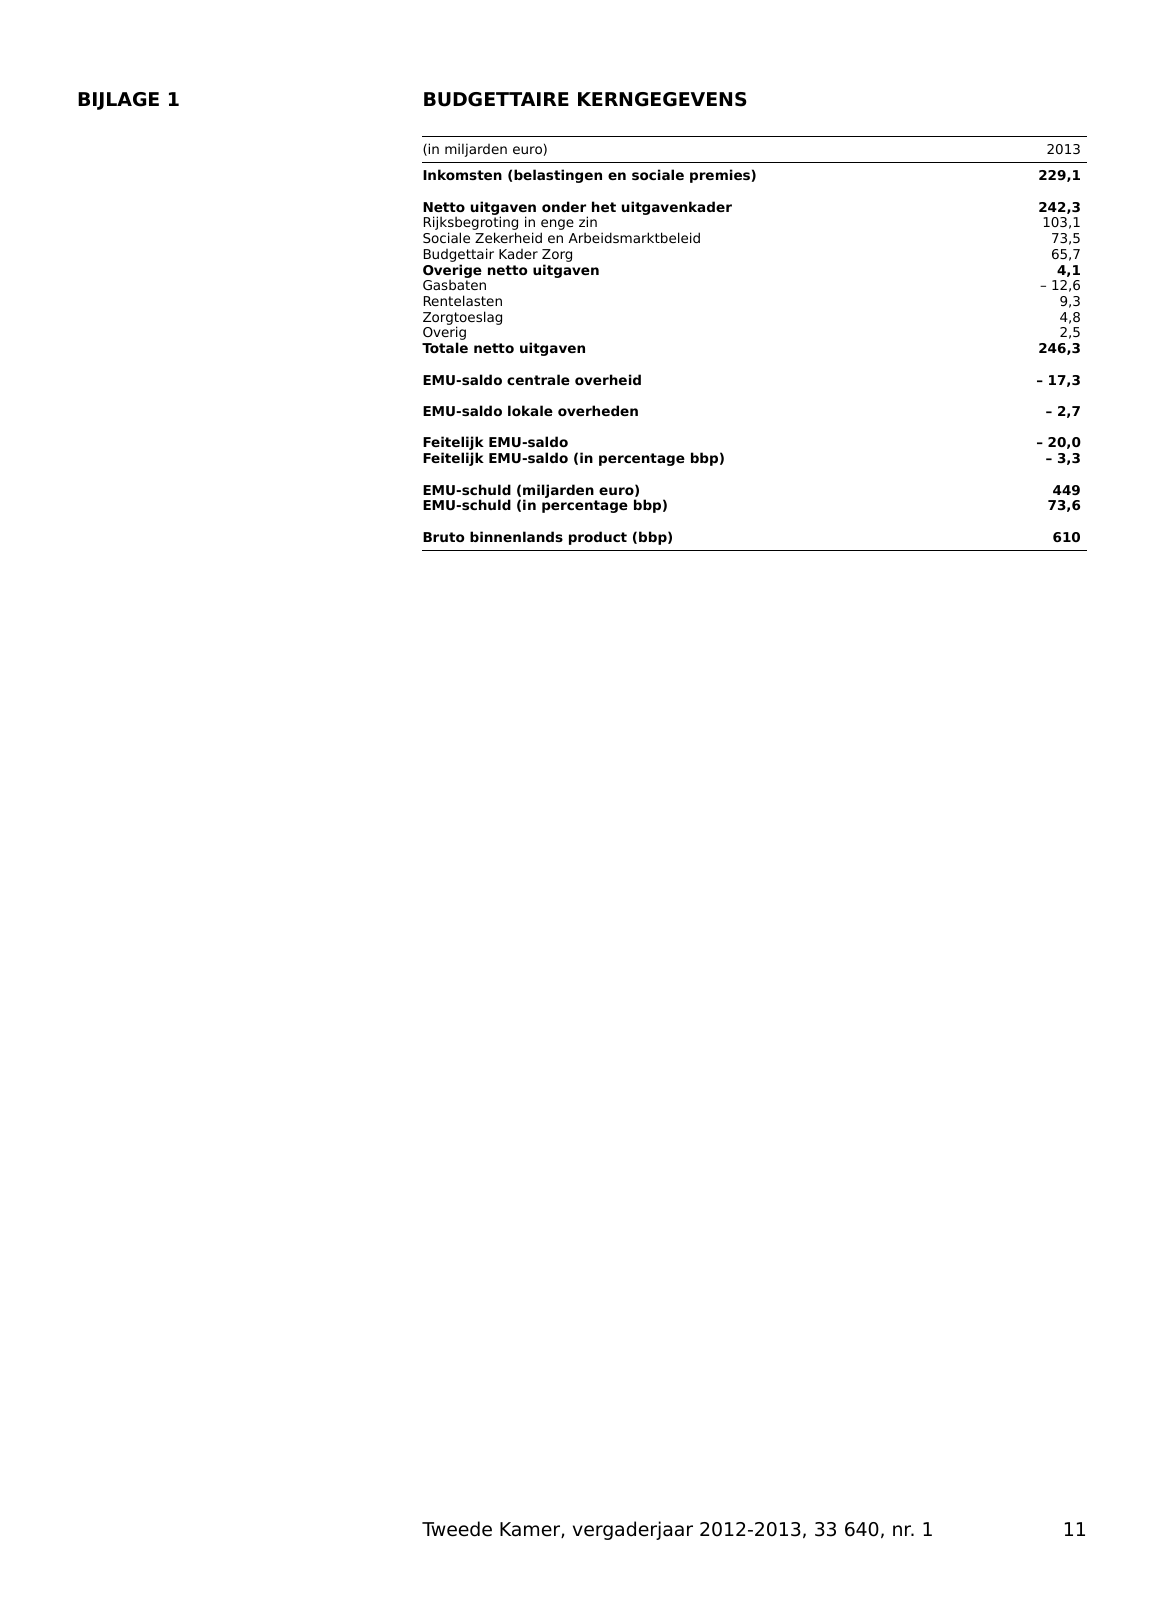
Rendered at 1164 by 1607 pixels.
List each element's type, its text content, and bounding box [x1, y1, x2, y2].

table_header (in miljarden euro) [422, 137, 954, 162]
table_cell Inkomsten (belastingen en sociale premies) [422, 163, 954, 184]
table_cell 246,3 [954, 341, 1087, 357]
table_cell [954, 420, 1087, 435]
table_cell EMU-schuld (in percentage bbp) [422, 498, 954, 514]
table_cell 242,3 [954, 199, 1087, 215]
table_cell – 20,0 [954, 435, 1087, 451]
table_cell 4,1 [954, 262, 1087, 278]
table_cell – 12,6 [954, 278, 1087, 294]
table_cell Bruto binnenlands product (bbp) [422, 530, 954, 550]
table_cell [954, 388, 1087, 404]
table_cell Zorgtoeslag [422, 310, 954, 325]
table_cell Totale netto uitgaven [422, 341, 954, 357]
table_cell Gasbaten [422, 278, 954, 294]
table_cell Rentelasten [422, 294, 954, 309]
table_cell [422, 514, 954, 530]
table_cell Sociale Zekerheid en Arbeidsmarktbeleid [422, 231, 954, 247]
table_cell EMU-schuld (miljarden euro) [422, 483, 954, 498]
table_cell 103,1 [954, 215, 1087, 231]
table_cell – 2,7 [954, 404, 1087, 419]
table_cell EMU-saldo lokale overheden [422, 404, 954, 419]
table_cell [422, 357, 954, 372]
table_cell – 17,3 [954, 373, 1087, 388]
table_cell [954, 357, 1087, 372]
table_cell Rijksbegroting in enge zin [422, 215, 954, 231]
table_cell 2,5 [954, 325, 1087, 341]
table_cell Netto uitgaven onder het uitgavenkader [422, 199, 954, 215]
table_cell 610 [954, 530, 1087, 550]
table_cell [954, 514, 1087, 530]
table_cell 9,3 [954, 294, 1087, 309]
table_cell 4,8 [954, 310, 1087, 325]
table_cell 449 [954, 483, 1087, 498]
table_cell Overige netto uitgaven [422, 262, 954, 278]
table_cell Feitelijk EMU-saldo [422, 435, 954, 451]
table_cell 229,1 [954, 163, 1087, 184]
table_cell [422, 388, 954, 404]
table_header 2013 [954, 137, 1087, 162]
table_cell – 3,3 [954, 451, 1087, 467]
table_cell EMU-saldo centrale overheid [422, 373, 954, 388]
table_cell [422, 467, 954, 482]
table_cell 73,6 [954, 498, 1087, 514]
table_cell [422, 420, 954, 435]
table_cell Budgettair Kader Zorg [422, 247, 954, 262]
table_cell [954, 184, 1087, 199]
table_cell 65,7 [954, 247, 1087, 262]
table_cell Feitelijk EMU-saldo (in percentage bbp) [422, 451, 954, 467]
table_cell Overig [422, 325, 954, 341]
table_cell [422, 184, 954, 199]
subtitle BIJLAGE 1 BUDGETTAIRE KERNGEGEVENS [77, 89, 1087, 111]
table_cell 73,5 [954, 231, 1087, 247]
table_cell [954, 467, 1087, 482]
